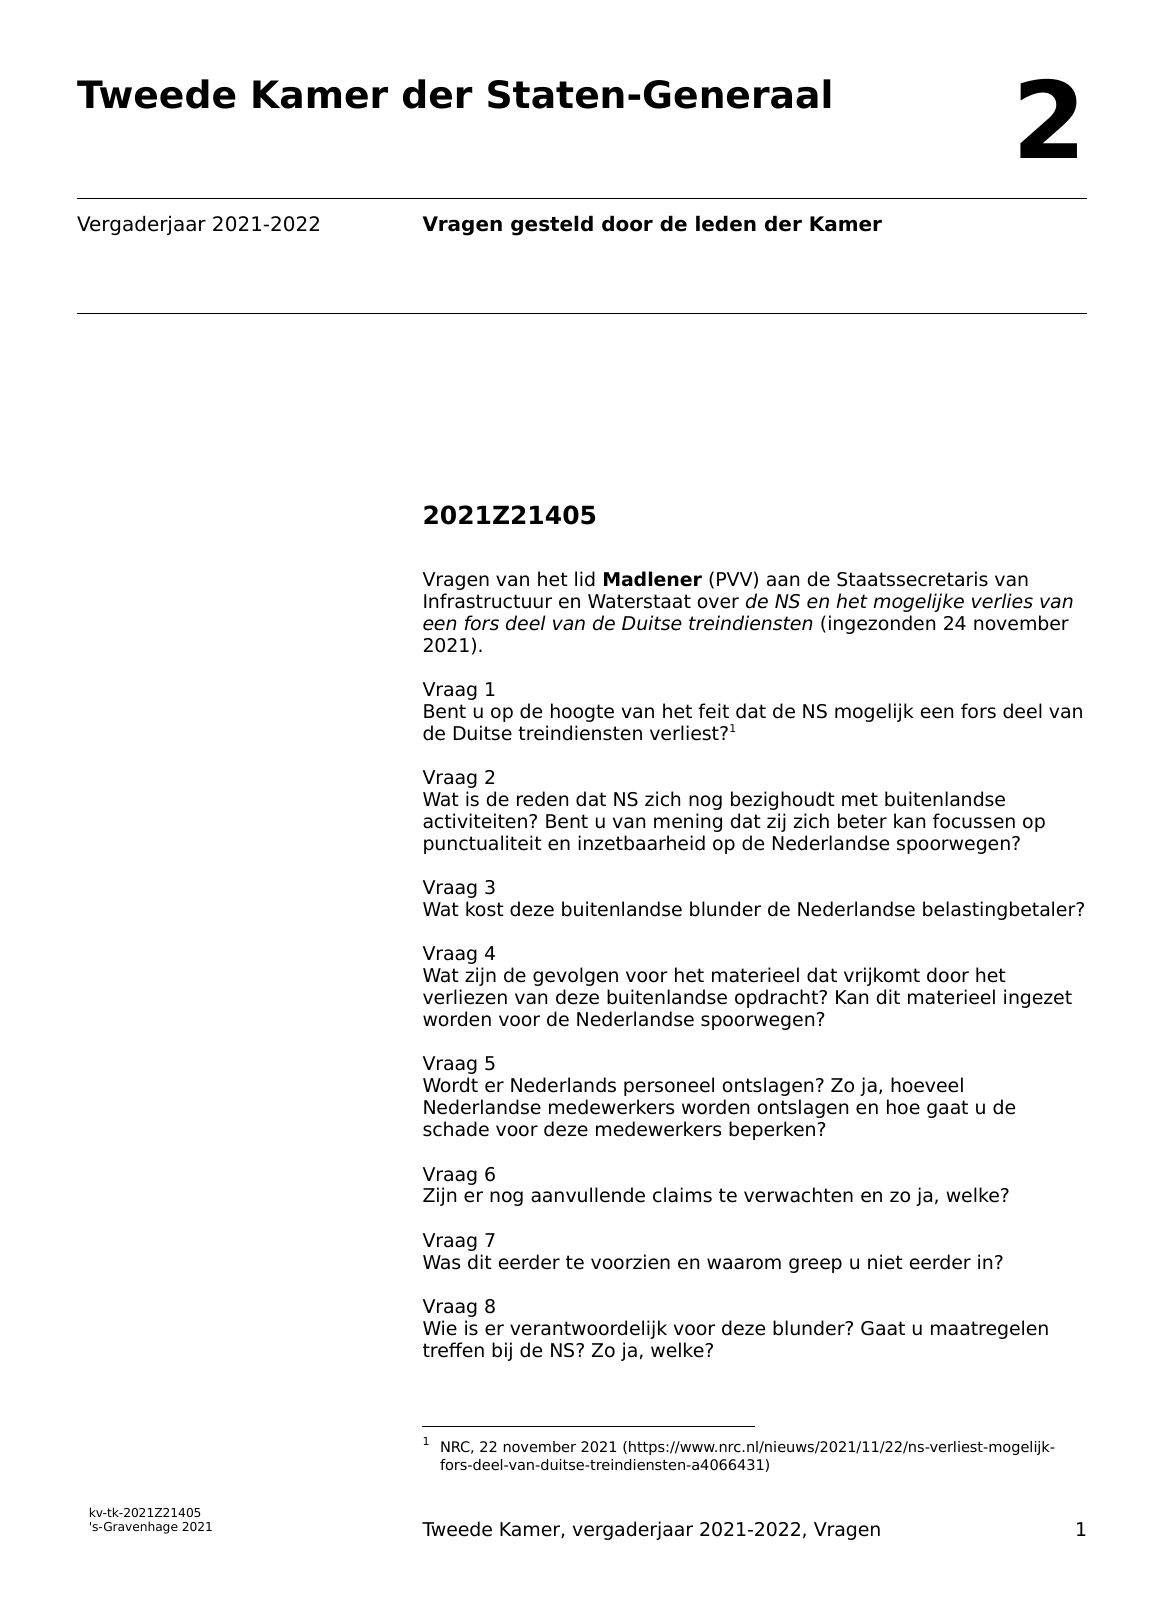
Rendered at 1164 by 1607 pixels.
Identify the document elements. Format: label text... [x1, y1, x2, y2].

text NRC, 22 november 2021 (https://www.nrc.nl/nieuws/2021/11/22/ns-verliest-mogelijk-fors-deel-van-duitse-treindiensten-a4066431) [422, 1435, 1087, 1474]
text Wat is de reden dat NS zich nog bezighoudt met buitenlandse activiteiten? Bent u van mening dat zij zich beter kan focussen op punctualiteit en inzetbaarheid op de Nederlandse spoorwegen? [422, 789, 1087, 855]
text Vraag 8 [422, 1296, 1087, 1318]
text Wordt er Nederlands personeel ontslagen? Zo ja, hoeveel Nederlandse medewerkers worden ontslagen en hoe gaat u de schade voor deze medewerkers beperken? [422, 1075, 1087, 1141]
text Vraag 1 [422, 679, 1087, 701]
text Vraag 3 [422, 877, 1087, 899]
table_cell Vergaderjaar 2021-2022 [77, 199, 422, 313]
text Wat zijn de gevolgen voor het materieel dat vrijkomt door het verliezen van deze buitenlandse opdracht? Kan dit materieel ingezet worden voor de Nederlandse spoorwegen? [422, 965, 1087, 1031]
text Vragen van het lid Madlener (PVV) aan de Staatssecretaris van Infrastructuur en Waterstaat over de NS en het mogelijke verlies van een fors deel van de Duitse treindiensten (ingezonden 24 november 2021). [422, 569, 1087, 657]
text kv-tk-2021Z21405 [88, 1506, 323, 1520]
table_header 2 [886, 59, 1087, 198]
text Was dit eerder te voorzien en waarom greep u niet eerder in? [422, 1252, 1087, 1273]
text Wie is er verantwoordelijk voor deze blunder? Gaat u maatregelen treffen bij de NS? Zo ja, welke? [422, 1318, 1087, 1362]
text Vraag 4 [422, 943, 1087, 965]
text Vraag 5 [422, 1053, 1087, 1075]
table_cell Vragen gesteld door de leden der Kamer [422, 199, 1087, 313]
text Wat kost deze buitenlandse blunder de Nederlandse belastingbetaler? [422, 899, 1087, 921]
text Zijn er nog aanvullende claims te verwachten en zo ja, welke? [422, 1185, 1087, 1207]
table_header Tweede Kamer der Staten-Generaal [77, 59, 886, 198]
text 's-Gravenhage 2021 [88, 1520, 323, 1534]
text Vraag 7 [422, 1229, 1087, 1252]
text Vraag 6 [422, 1163, 1087, 1185]
text Vraag 2 [422, 767, 1087, 789]
text 2021Z21405 [422, 501, 1087, 531]
text Bent u op de hoogte van het feit dat de NS mogelijk een fors deel van de Duitse treindiensten verliest? [422, 701, 1087, 745]
